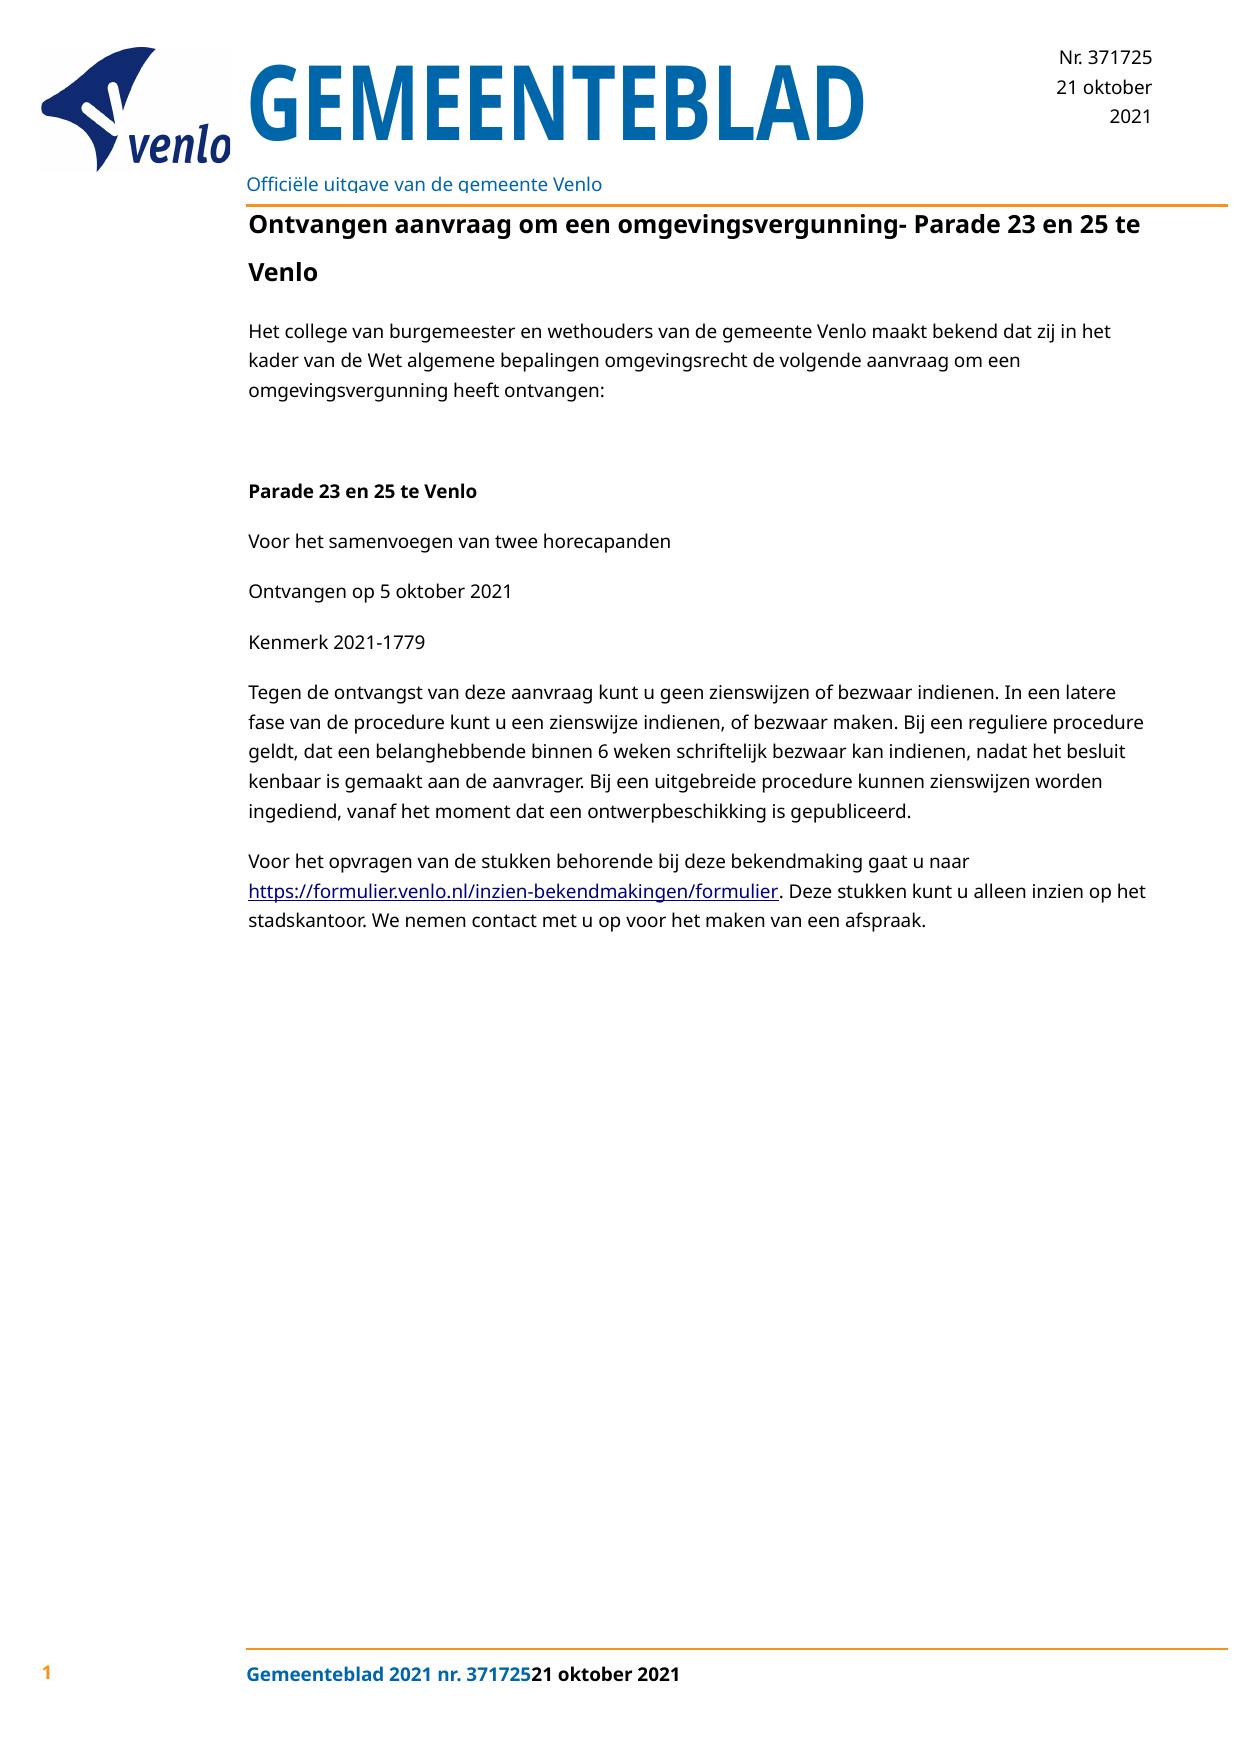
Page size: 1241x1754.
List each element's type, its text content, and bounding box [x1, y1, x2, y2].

text Ontvangen op 5 oktober 2021 [248, 579, 1152, 604]
text Kenmerk 2021-1779 [248, 629, 1152, 655]
text Tegen de ontvangst van deze aanvraag kunt u geen zienswijzen of bezwaar indienen. In een latere fase van de procedure kunt u een zienswijze indienen, of bezwaar maken. Bij een reguliere procedure geldt, dat een belanghebbende binnen 6 weken schriftelijk bezwaar kan indienen, nadat het besluit kenbaar is gemaakt aan de aanvrager. Bij een uitgebreide procedure kunnen zienswijzen worden ingediend, vanaf het moment dat een ontwerpbeschikking is gepubliceerd. [248, 679, 1152, 824]
text Parade 23 en 25 te Venlo [248, 478, 1152, 504]
text Voor het opvragen van de stukken behorende bij deze bekendmaking gaat u naar https://formulier.venlo.nl/inzien-bekendmakingen/formulier. Deze stukken kunt u alleen inzien op het stadskantoor. We nemen contact met u op voor het maken van een afspraak. [248, 848, 1152, 933]
picture [41, 47, 231, 172]
text Ontvangen aanvraag om een omgevingsvergunning- Parade 23 en 25 te Venlo [248, 207, 1152, 288]
text Voor het samenvoegen van twee horecapanden [248, 528, 1152, 554]
text Het college van burgemeester en wethouders van de gemeente Venlo maakt bekend dat zij in het kader van de Wet algemene bepalingen omgevingsrecht de volgende aanvraag om een omgevingsvergunning heeft ontvangen: [248, 318, 1152, 403]
